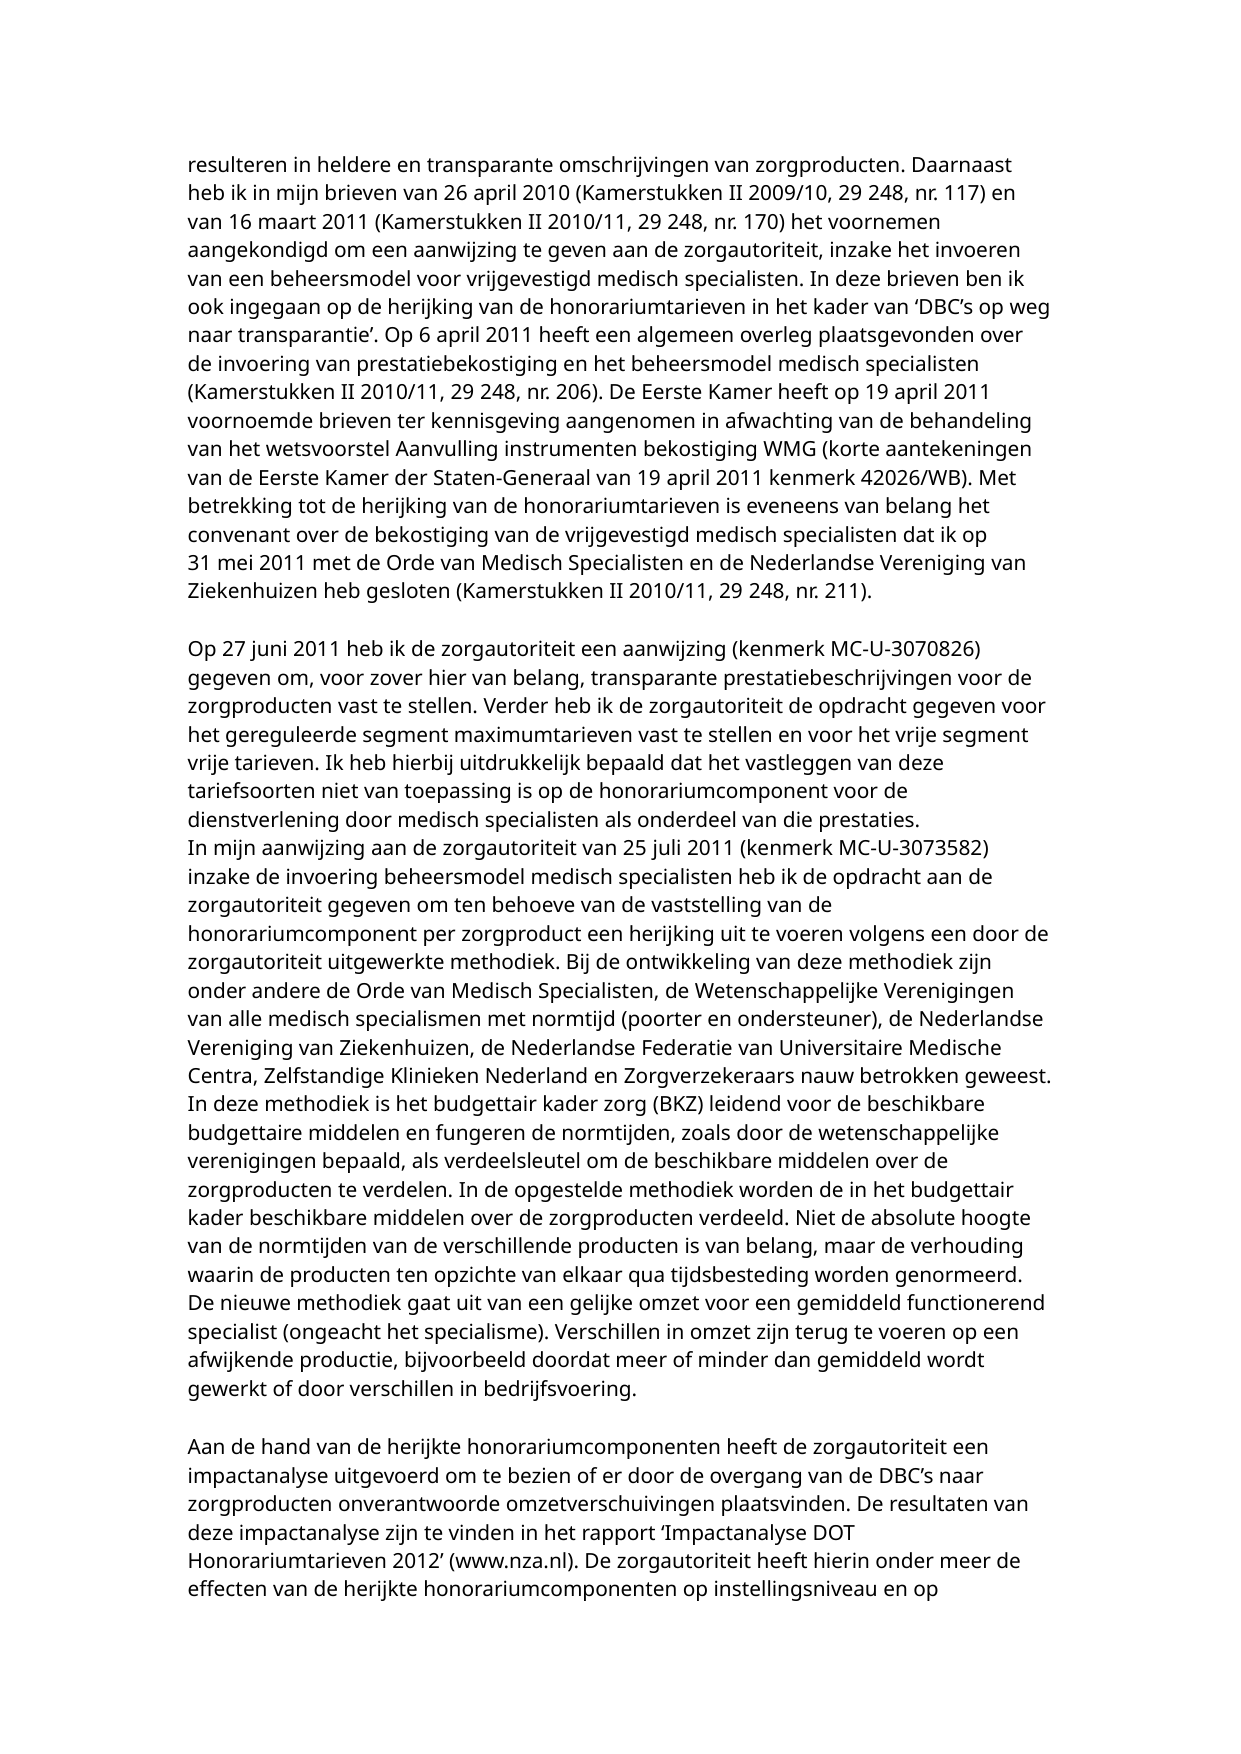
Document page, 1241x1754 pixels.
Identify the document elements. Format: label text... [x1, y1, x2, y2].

text Op 27 juni 2011 heb ik de zorgautoriteit een aanwijzing (kenmerk MC-U-3070826) gegeven om, voor zover hier van belang, transparante prestatiebeschrijvingen voor de zorgproducten vast te stellen. Verder heb ik de zorgautoriteit de opdracht gegeven voor het gereguleerde segment maximumtarieven vast te stellen en voor het vrije segment vrije tarieven. Ik heb hierbij uitdrukkelijk bepaald dat het vastleggen van deze tariefsoorten niet van toepassing is op de honorariumcomponent voor de dienstverlening door medisch specialisten als onderdeel van die prestaties. [187, 634, 1053, 833]
text resulteren in heldere en transparante omschrijvingen van zorgproducten. Daarnaast heb ik in mijn brieven van 26 april 2010 (Kamerstukken II 2009/10, 29 248, nr. 117) en van 16 maart 2011 (Kamerstukken II 2010/11, 29 248, nr. 170) het voornemen aangekondigd om een aanwijzing te geven aan de zorgautoriteit, inzake het invoeren van een beheersmodel voor vrijgevestigd medisch specialisten. In deze brieven ben ik ook ingegaan op de herijking van de honorariumtarieven in het kader van ‘DBC’s op weg naar transparantie’. Op 6 april 2011 heeft een algemeen overleg plaatsgevonden over de invoering van prestatiebekostiging en het beheersmodel medisch specialisten (Kamerstukken II 2010/11, 29 248, nr. 206). De Eerste Kamer heeft op 19 april 2011 voornoemde brieven ter kennisgeving aangenomen in afwachting van de behandeling van het wetsvoorstel Aanvulling instrumenten bekostiging WMG (korte aantekeningen van de Eerste Kamer der Staten-Generaal van 19 april 2011 kenmerk 42026/WB). Met betrekking tot de herijking van de honorariumtarieven is eveneens van belang het convenant over de bekostiging van de vrijgevestigd medisch specialisten dat ik op 31 mei 2011 met de Orde van Medisch Specialisten en de Nederlandse Vereniging van Ziekenhuizen heb gesloten (Kamerstukken II 2010/11, 29 248, nr. 211). [187, 150, 1053, 605]
text Aan de hand van de herijkte honorariumcomponenten heeft de zorgautoriteit een impactanalyse uitgevoerd om te bezien of er door de overgang van de DBC’s naar zorgproducten onverantwoorde omzetverschuivingen plaatsvinden. De resultaten van deze impactanalyse zijn te vinden in het rapport ‘Impactanalyse DOT Honorariumtarieven 2012’ (www.nza.nl). De zorgautoriteit heeft hierin onder meer de effecten van de herijkte honorariumcomponenten op instellingsniveau en op [187, 1432, 1053, 1603]
text In mijn aanwijzing aan de zorgautoriteit van 25 juli 2011 (kenmerk MC-U-3073582) inzake de invoering beheersmodel medisch specialisten heb ik de opdracht aan de zorgautoriteit gegeven om ten behoeve van de vaststelling van de honorariumcomponent per zorgproduct een herijking uit te voeren volgens een door de zorgautoriteit uitgewerkte methodiek. Bij de ontwikkeling van deze methodiek zijn onder andere de Orde van Medisch Specialisten, de Wetenschappelijke Verenigingen van alle medisch specialismen met normtijd (poorter en ondersteuner), de Nederlandse Vereniging van Ziekenhuizen, de Nederlandse Federatie van Universitaire Medische Centra, Zelfstandige Klinieken Nederland en Zorgverzekeraars nauw betrokken geweest. In deze methodiek is het budgettair kader zorg (BKZ) leidend voor de beschikbare budgettaire middelen en fungeren de normtijden, zoals door de wetenschappelijke verenigingen bepaald, als verdeelsleutel om de beschikbare middelen over de zorgproducten te verdelen. In de opgestelde methodiek worden de in het budgettair kader beschikbare middelen over de zorgproducten verdeeld. Niet de absolute hoogte van de normtijden van de verschillende producten is van belang, maar de verhouding waarin de producten ten opzichte van elkaar qua tijdsbesteding worden genormeerd. De nieuwe methodiek gaat uit van een gelijke omzet voor een gemiddeld functionerend specialist (ongeacht het specialisme). Verschillen in omzet zijn terug te voeren op een afwijkende productie, bijvoorbeeld doordat meer of minder dan gemiddeld wordt gewerkt of door verschillen in bedrijfsvoering. [187, 833, 1053, 1402]
